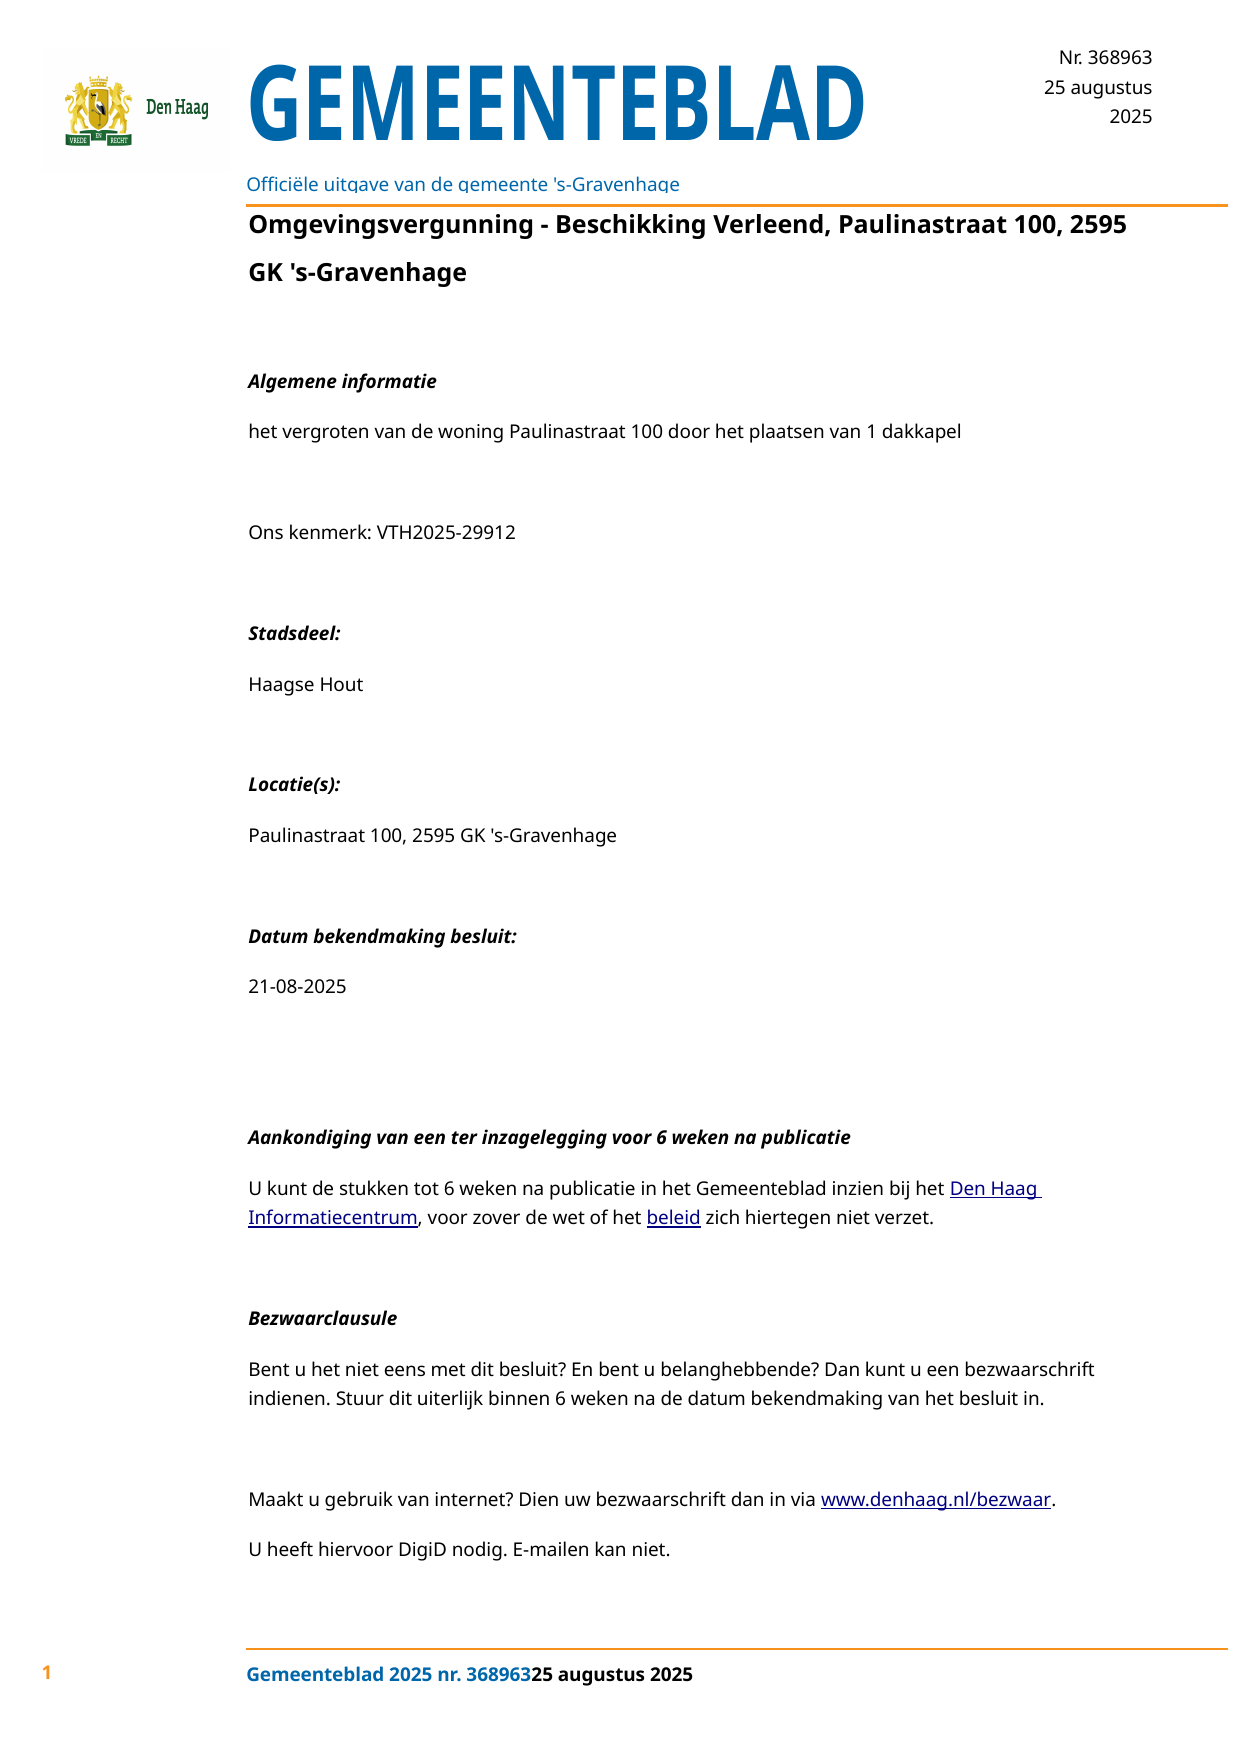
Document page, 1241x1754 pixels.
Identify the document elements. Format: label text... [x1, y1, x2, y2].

text Maakt u gebruik van internet? Dien uw bezwaarschrift dan in via www.denhaag.nl/bezwaar. [248, 1486, 1152, 1512]
text Datum bekendmaking besluit: [248, 923, 1152, 949]
text Locatie(s): [248, 772, 1152, 797]
text Stadsdeel: [248, 620, 1152, 646]
text Omgevingsvergunning - Beschikking Verleend, Paulinastraat 100, 2595 GK 's-Gravenhage [248, 207, 1152, 288]
text 21-08-2025 [248, 973, 1152, 999]
text U kunt de stukken tot 6 weken na publicatie in het Gemeenteblad inzien bij het Den Haag Informatiecentrum, voor zover de wet of het beleid zich hiertegen niet verzet. [248, 1175, 1152, 1230]
text Ons kenmerk: VTH2025-29912 [248, 519, 1152, 545]
text Bent u het niet eens met dit besluit? En bent u belanghebbende? Dan kunt u een bezwaarschrift indienen. Stuur dit uiterlijk binnen 6 weken na de datum bekendmaking van het besluit in. [248, 1356, 1152, 1411]
text Bezwaarclausule [248, 1305, 1152, 1331]
text Algemene informatie [248, 368, 1152, 394]
text Aankondiging van een ter inzagelegging voor 6 weken na publicatie [248, 1124, 1152, 1150]
text Paulinastraat 100, 2595 GK 's-Gravenhage [248, 822, 1152, 848]
text U heeft hiervoor DigiD nodig. E-mailen kan niet. [248, 1537, 1152, 1562]
text het vergroten van de woning Paulinastraat 100 door het plaatsen van 1 dakkapel [248, 419, 1152, 444]
text Haagse Hout [248, 671, 1152, 697]
picture [41, 47, 231, 172]
